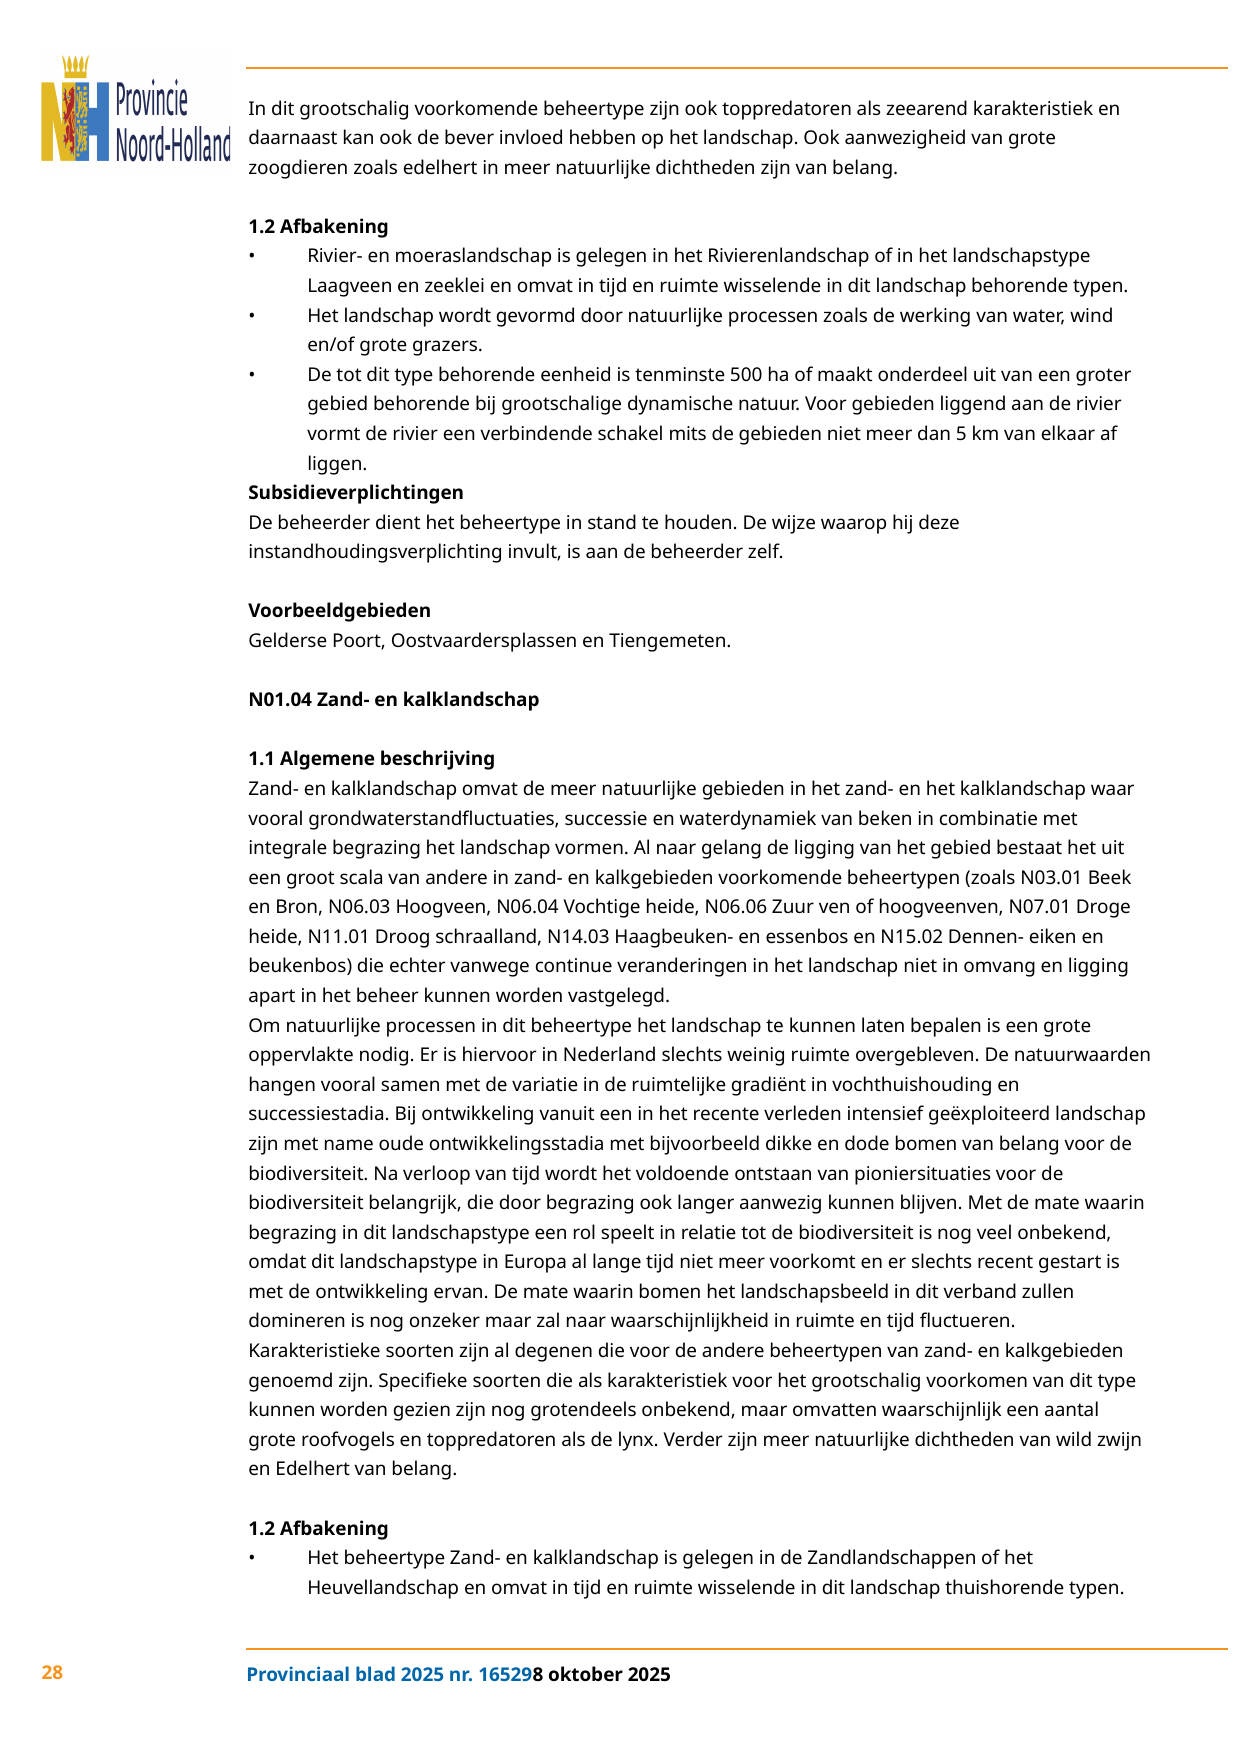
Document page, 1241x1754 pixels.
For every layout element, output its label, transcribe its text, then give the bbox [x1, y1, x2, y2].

list Het landschap wordt gevormd door natuurlijke processen zoals de werking van water, wind en/of grote grazers. [248, 302, 1152, 357]
text Om natuurlijke processen in dit beheertype het landschap te kunnen laten bepalen is een grote oppervlakte nodig. Er is hiervoor in Nederland slechts weinig ruimte overgebleven. De natuurwaarden hangen vooral samen met de variatie in de ruimtelijke gradiënt in vochthuishouding en successiestadia. Bij ontwikkeling vanuit een in het recente verleden intensief geëxploiteerd landschap zijn met name oude ontwikkelingsstadia met bijvoorbeeld dikke en dode bomen van belang voor de biodiversiteit. Na verloop van tijd wordt het voldoende ontstaan van pioniersituaties voor de biodiversiteit belangrijk, die door begrazing ook langer aanwezig kunnen blijven. Met de mate waarin begrazing in dit landschapstype een rol speelt in relatie tot de biodiversiteit is nog veel onbekend, omdat dit landschapstype in Europa al lange tijd niet meer voorkomt en er slechts recent gestart is met de ontwikkeling ervan. De mate waarin bomen het landschapsbeeld in dit verband zullen domineren is nog onzeker maar zal naar waarschijnlijkheid in ruimte en tijd fluctueren. [248, 1012, 1152, 1333]
text Subsidieverplichtingen [248, 479, 1152, 505]
text In dit grootschalig voorkomende beheertype zijn ook toppredatoren als zeearend karakteristiek en daarnaast kan ook de bever invloed hebben op het landschap. Ook aanwezigheid van grote zoogdieren zoals edelhert in meer natuurlijke dichtheden zijn van belang. [248, 95, 1152, 180]
list De tot dit type behorende eenheid is tenminste 500 ha of maakt onderdeel uit van een groter gebied behorende bij grootschalige dynamische natuur. Voor gebieden liggend aan de rivier vormt de rivier een verbindende schakel mits de gebieden niet meer dan 5 km van elkaar af liggen. [248, 361, 1152, 476]
text 1.2 Afbakening [248, 213, 1152, 239]
text 1.1 Algemene beschrijving [248, 746, 1152, 771]
text 1.2 Afbakening [248, 1515, 1152, 1541]
text De beheerder dient het beheertype in stand te houden. De wijze waarop hij deze instandhoudingsverplichting invult, is aan de beheerder zelf. [248, 509, 1152, 564]
list Rivier- en moeraslandschap is gelegen in het Rivierenlandschap of in het landschapstype Laagveen en zeeklei en omvat in tijd en ruimte wisselende in dit landschap behorende typen. [248, 243, 1152, 298]
list Het beheertype Zand- en kalklandschap is gelegen in de Zandlandschappen of het Heuvellandschap en omvat in tijd en ruimte wisselende in dit landschap thuishorende typen. [248, 1544, 1152, 1600]
text Karakteristieke soorten zijn al degenen die voor de andere beheertypen van zand- en kalkgebieden genoemd zijn. Specifieke soorten die als karakteristiek voor het grootschalig voorkomen van dit type kunnen worden gezien zijn nog grotendeels onbekend, maar omvatten waarschijnlijk een aantal grote roofvogels en toppredatoren als de lynx. Verder zijn meer natuurlijke dichtheden van wild zwijn en Edelhert van belang. [248, 1337, 1152, 1481]
text Zand- en kalklandschap omvat de meer natuurlijke gebieden in het zand- en het kalklandschap waar vooral grondwaterstandfluctuaties, successie en waterdynamiek van beken in combinatie met integrale begrazing het landschap vormen. Al naar gelang de ligging van het gebied bestaat het uit een groot scala van andere in zand- en kalkgebieden voorkomende beheertypen (zoals N03.01 Beek en Bron, N06.03 Hoogveen, N06.04 Vochtige heide, N06.06 Zuur ven of hoogveenven, N07.01 Droge heide, N11.01 Droog schraalland, N14.03 Haagbeuken- en essenbos en N15.02 Dennen- eiken en beukenbos) die echter vanwege continue veranderingen in het landschap niet in omvang en ligging apart in het beheer kunnen worden vastgelegd. [248, 775, 1152, 1008]
text Gelderse Poort, Oostvaardersplassen en Tiengemeten. [248, 627, 1152, 653]
text Voorbeeldgebieden [248, 598, 1152, 623]
picture [41, 47, 231, 172]
text N01.04 Zand- en kalklandschap [248, 686, 1152, 712]
